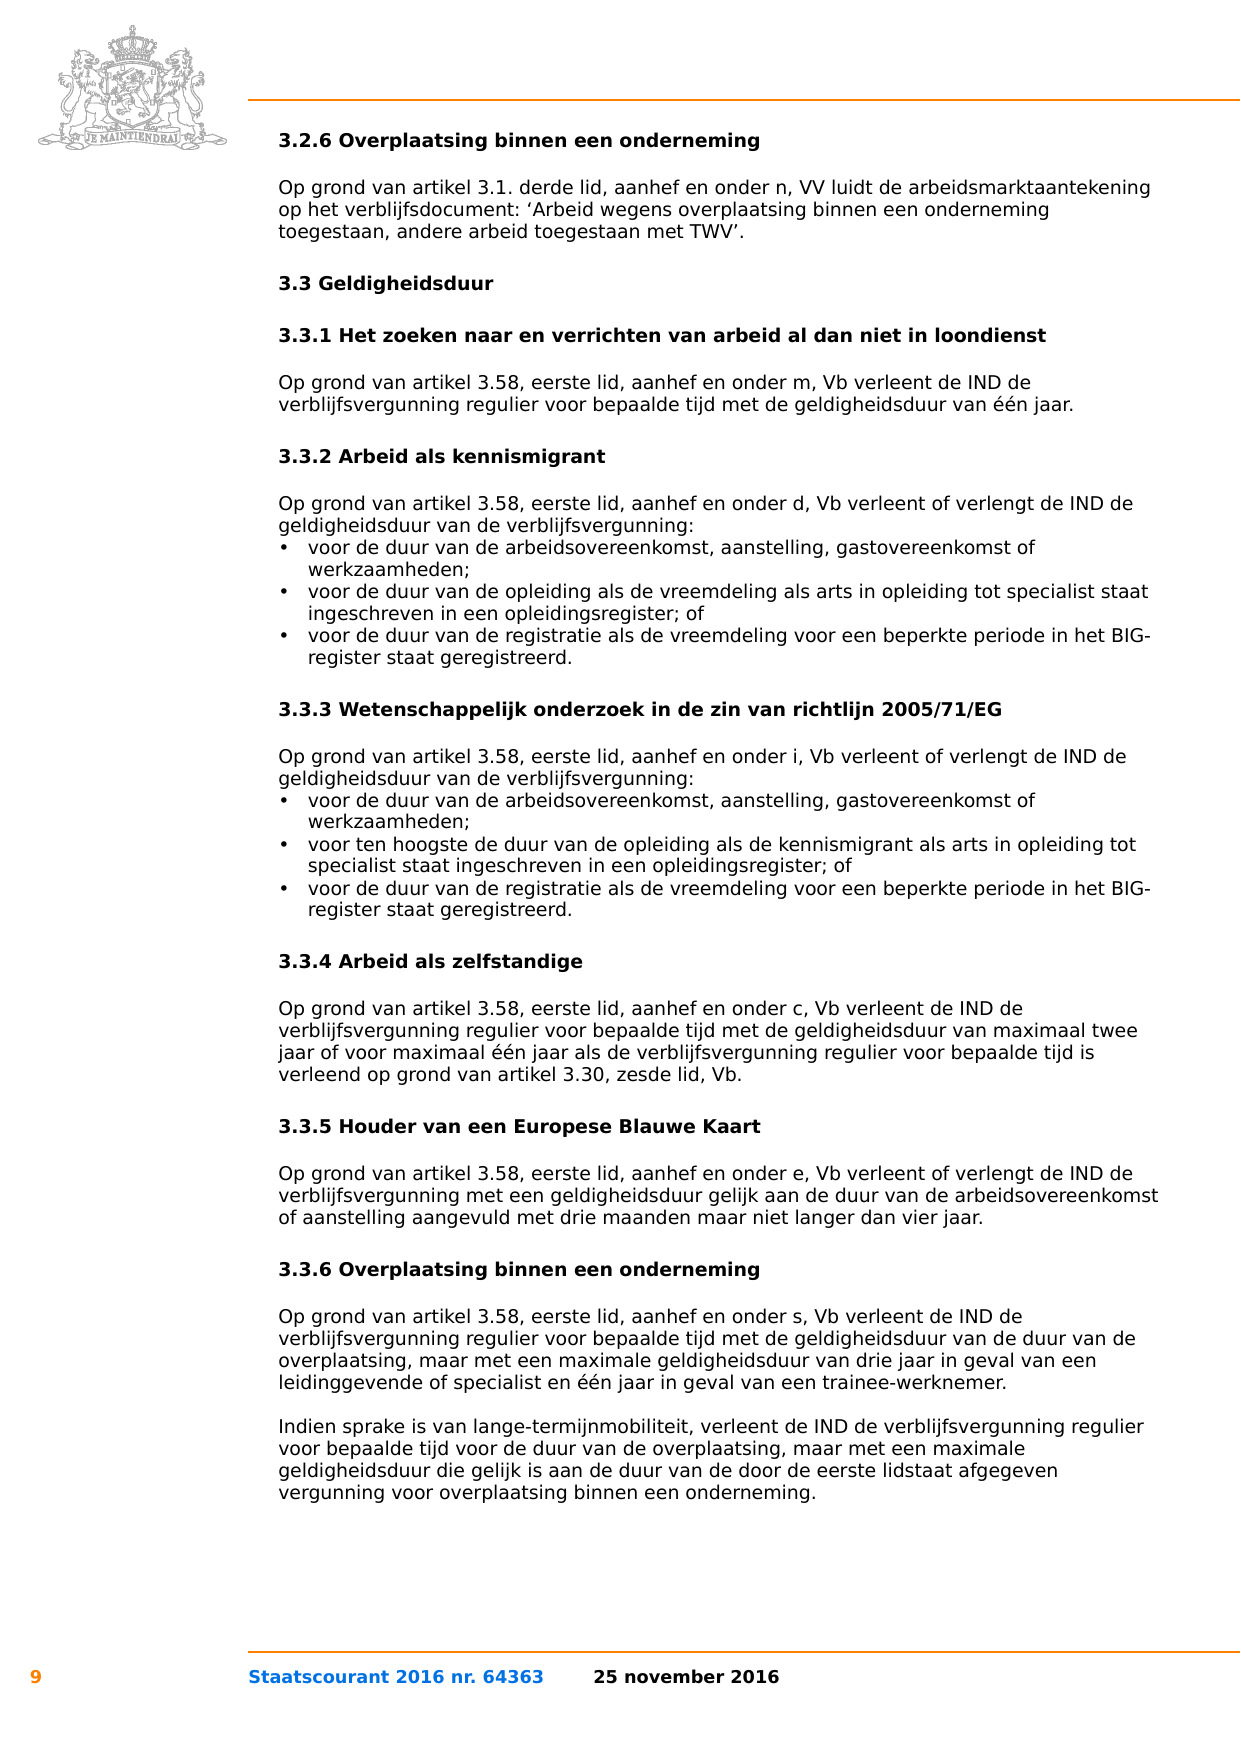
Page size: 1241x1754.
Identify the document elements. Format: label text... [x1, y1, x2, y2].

text • voor de duur van de registratie als de vreemdeling voor een beperkte periode in het BIG-register staat geregistreerd. [278, 877, 1163, 921]
text • voor de duur van de arbeidsovereenkomst, aanstelling, gastovereenkomst of werkzaamheden; [278, 537, 1163, 581]
text Op grond van artikel 3.58, eerste lid, aanhef en onder c, Vb verleent de IND de verblijfsvergunning regulier voor bepaalde tijd met de geldigheidsduur van maximaal twee jaar of voor maximaal één jaar als de verblijfsvergunning regulier voor bepaalde tijd is verleend op grond van artikel 3.30, zesde lid, Vb. [278, 998, 1163, 1086]
subtitle 3.3.1 Het zoeken naar en verrichten van arbeid al dan niet in loondienst [278, 325, 1163, 347]
subtitle 3.2.6 Overplaatsing binnen een onderneming [278, 130, 1163, 152]
text Op grond van artikel 3.1. derde lid, aanhef en onder n, VV luidt de arbeidsmarktaantekening op het verblijfsdocument: ‘Arbeid wegens overplaatsing binnen een onderneming toegestaan, andere arbeid toegestaan met TWV’. [278, 177, 1163, 243]
text Op grond van artikel 3.58, eerste lid, aanhef en onder e, Vb verleent of verlengt de IND de verblijfsvergunning met een geldigheidsduur gelijk aan de duur van de arbeidsovereenkomst of aanstelling aangevuld met drie maanden maar niet langer dan vier jaar. [278, 1163, 1163, 1229]
text Indien sprake is van lange-termijnmobiliteit, verleent de IND de verblijfsvergunning regulier voor bepaalde tijd voor de duur van de overplaatsing, maar met een maximale geldigheidsduur die gelijk is aan de duur van de door de eerste lidstaat afgegeven vergunning voor overplaatsing binnen een onderneming. [278, 1416, 1163, 1504]
subtitle 3.3.3 Wetenschappelijk onderzoek in de zin van richtlijn 2005/71/EG [278, 698, 1163, 721]
text • voor ten hoogste de duur van de opleiding als de kennismigrant als arts in opleiding tot specialist staat ingeschreven in een opleidingsregister; of [278, 833, 1163, 877]
text Op grond van artikel 3.58, eerste lid, aanhef en onder s, Vb verleent de IND de verblijfsvergunning regulier voor bepaalde tijd met de geldigheidsduur van de duur van de overplaatsing, maar met een maximale geldigheidsduur van drie jaar in geval van een leidinggevende of specialist en één jaar in geval van een trainee-werknemer. [278, 1306, 1163, 1394]
picture [38, 25, 227, 150]
subtitle 3.3.5 Houder van een Europese Blauwe Kaart [278, 1116, 1163, 1138]
text Op grond van artikel 3.58, eerste lid, aanhef en onder i, Vb verleent of verlengt de IND de geldigheidsduur van de verblijfsvergunning: [278, 746, 1163, 789]
subtitle 3.3.6 Overplaatsing binnen een onderneming [278, 1259, 1163, 1281]
text Op grond van artikel 3.58, eerste lid, aanhef en onder d, Vb verleent of verlengt de IND de geldigheidsduur van de verblijfsvergunning: [278, 493, 1163, 537]
text • voor de duur van de arbeidsovereenkomst, aanstelling, gastovereenkomst of werkzaamheden; [278, 789, 1163, 833]
text • voor de duur van de opleiding als de vreemdeling als arts in opleiding tot specialist staat ingeschreven in een opleidingsregister; of [278, 581, 1163, 624]
subtitle 3.3.4 Arbeid als zelfstandige [278, 951, 1163, 973]
text • voor de duur van de registratie als de vreemdeling voor een beperkte periode in het BIG-register staat geregistreerd. [278, 624, 1163, 668]
subtitle 3.3 Geldigheidsduur [278, 273, 1163, 295]
subtitle 3.3.2 Arbeid als kennismigrant [278, 446, 1163, 468]
text Op grond van artikel 3.58, eerste lid, aanhef en onder m, Vb verleent de IND de verblijfsvergunning regulier voor bepaalde tijd met de geldigheidsduur van één jaar. [278, 372, 1163, 416]
